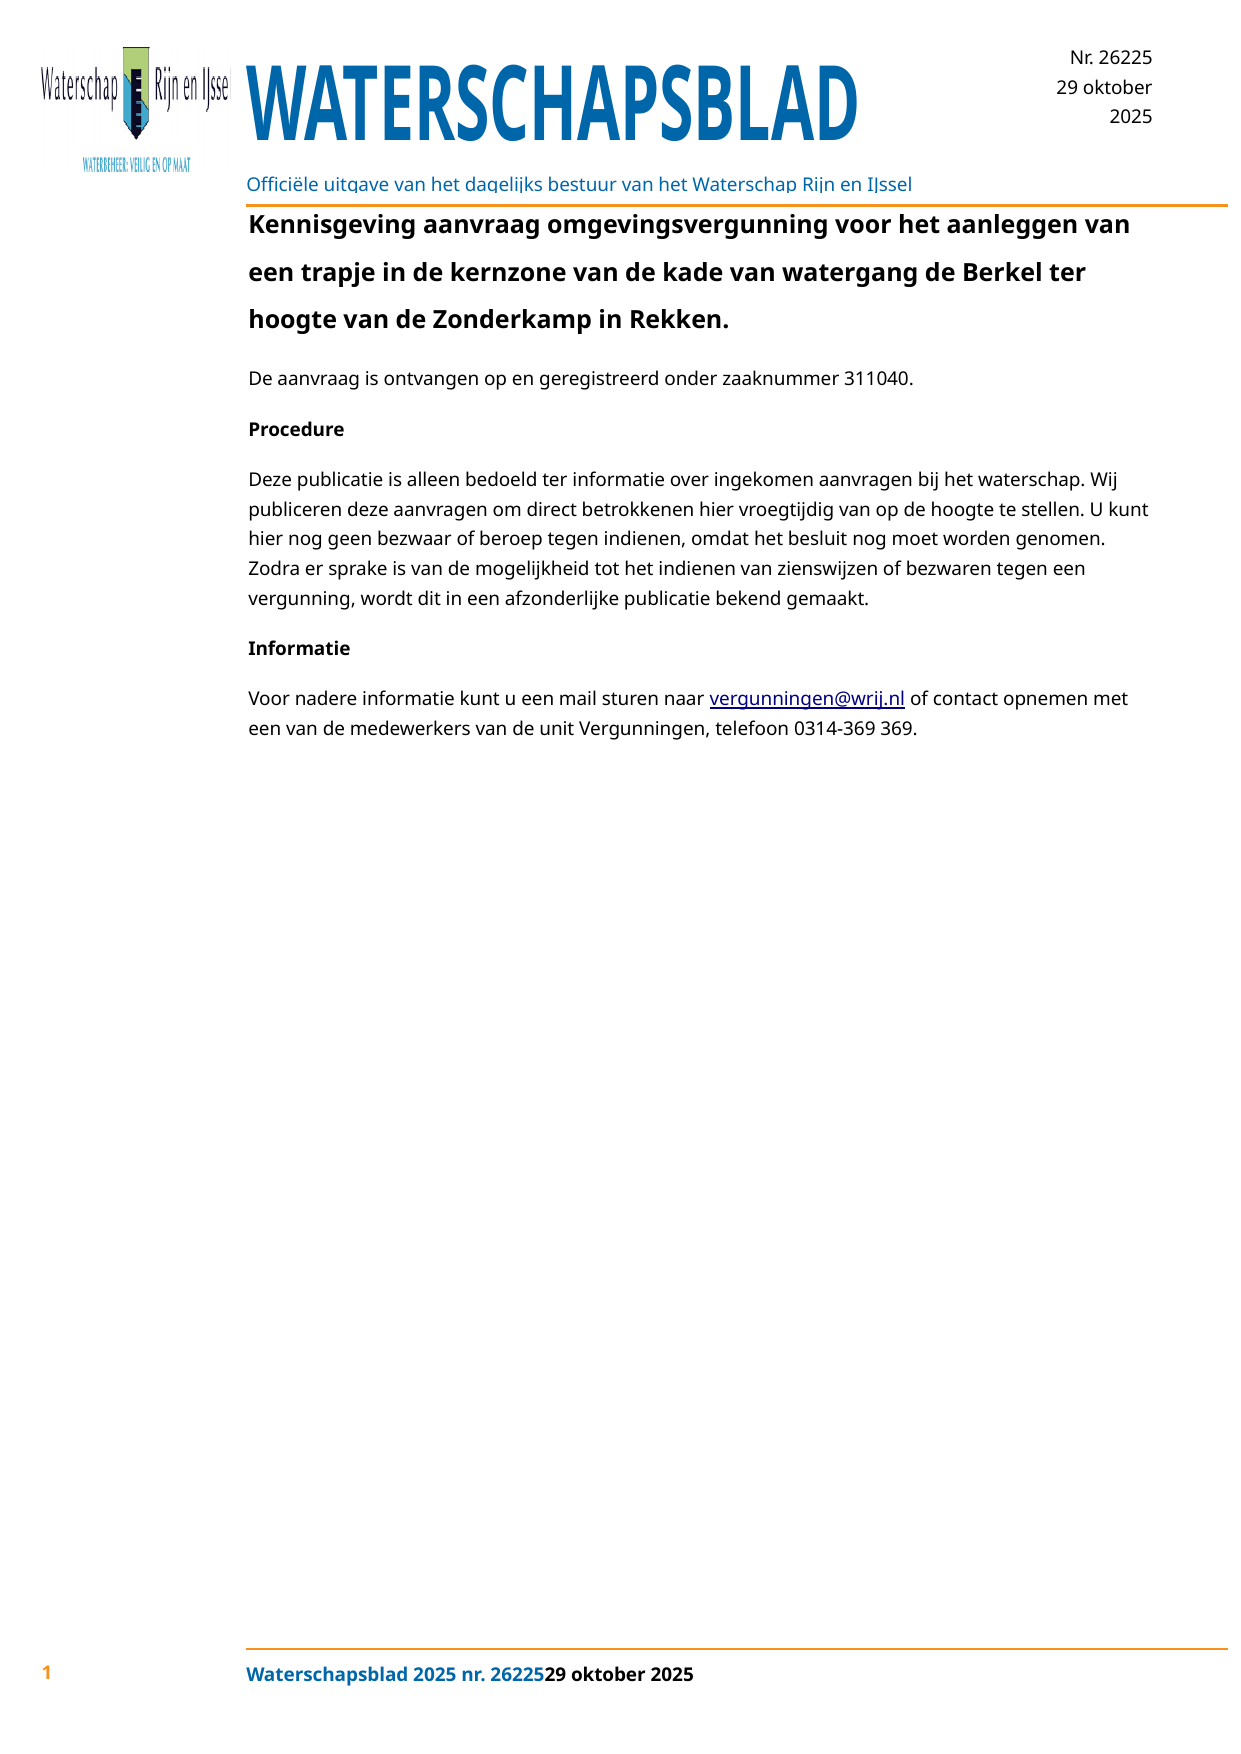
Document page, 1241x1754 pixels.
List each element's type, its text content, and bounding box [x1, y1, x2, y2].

text Deze publicatie is alleen bedoeld ter informatie over ingekomen aanvragen bij het waterschap. Wij publiceren deze aanvragen om direct betrokkenen hier vroegtijdig van op de hoogte te stellen. U kunt hier nog geen bezwaar of beroep tegen indienen, omdat het besluit nog moet worden genomen. Zodra er sprake is van de mogelijkheid tot het indienen van zienswijzen of bezwaren tegen een vergunning, wordt dit in een afzonderlijke publicatie bekend gemaakt. [248, 466, 1152, 610]
picture [41, 47, 231, 172]
text Informatie [248, 635, 1152, 661]
text Procedure [248, 416, 1152, 442]
text De aanvraag is ontvangen op en geregistreerd onder zaaknummer 311040. [248, 366, 1152, 391]
text Kennisgeving aanvraag omgevingsvergunning voor het aanleggen van een trapje in de kernzone van de kade van watergang de Berkel ter hoogte van de Zonderkamp in Rekken. [248, 207, 1152, 336]
text Voor nadere informatie kunt u een mail sturen naar vergunningen@wrij.nl of contact opnemen met een van de medewerkers van de unit Vergunningen, telefoon 0314-369 369. [248, 686, 1152, 741]
